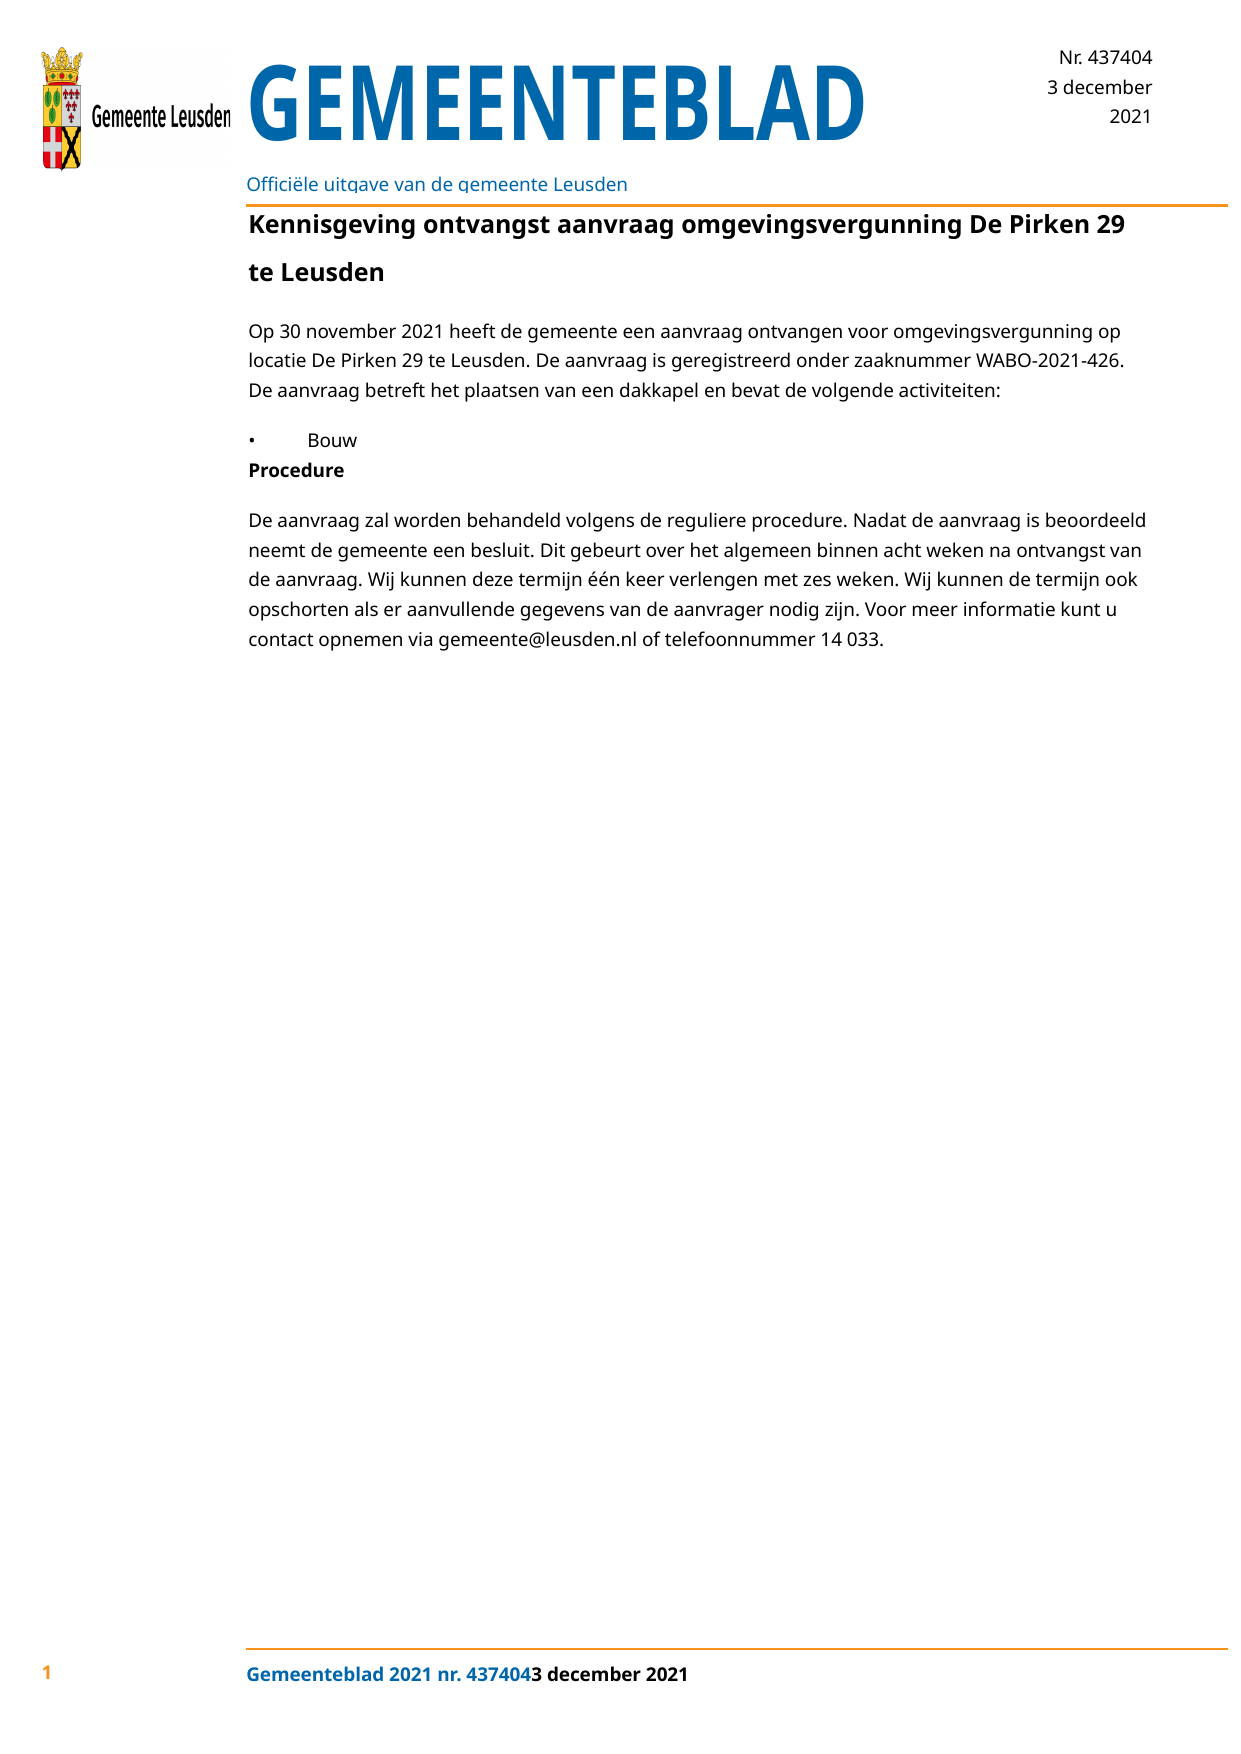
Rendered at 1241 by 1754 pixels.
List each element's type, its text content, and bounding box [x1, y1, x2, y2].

text De aanvraag zal worden behandeld volgens de reguliere procedure. Nadat de aanvraag is beoordeeld neemt de gemeente een besluit. Dit gebeurt over het algemeen binnen acht weken na ontvangst van de aanvraag. Wij kunnen deze termijn één keer verlengen met zes weken. Wij kunnen de termijn ook opschorten als er aanvullende gegevens van de aanvrager nodig zijn. Voor meer informatie kunt u contact opnemen via gemeente@leusden.nl of telefoonnummer 14 033. [248, 507, 1152, 652]
text Op 30 november 2021 heeft de gemeente een aanvraag ontvangen voor omgevingsvergunning op locatie De Pirken 29 te Leusden. De aanvraag is geregistreerd onder zaaknummer WABO-2021-426. De aanvraag betreft het plaatsen van een dakkapel en bevat de volgende activiteiten: [248, 318, 1152, 403]
text Procedure [248, 457, 1152, 483]
text Kennisgeving ontvangst aanvraag omgevingsvergunning De Pirken 29 te Leusden [248, 207, 1152, 288]
picture [41, 47, 231, 172]
list Bouw [248, 427, 1152, 453]
